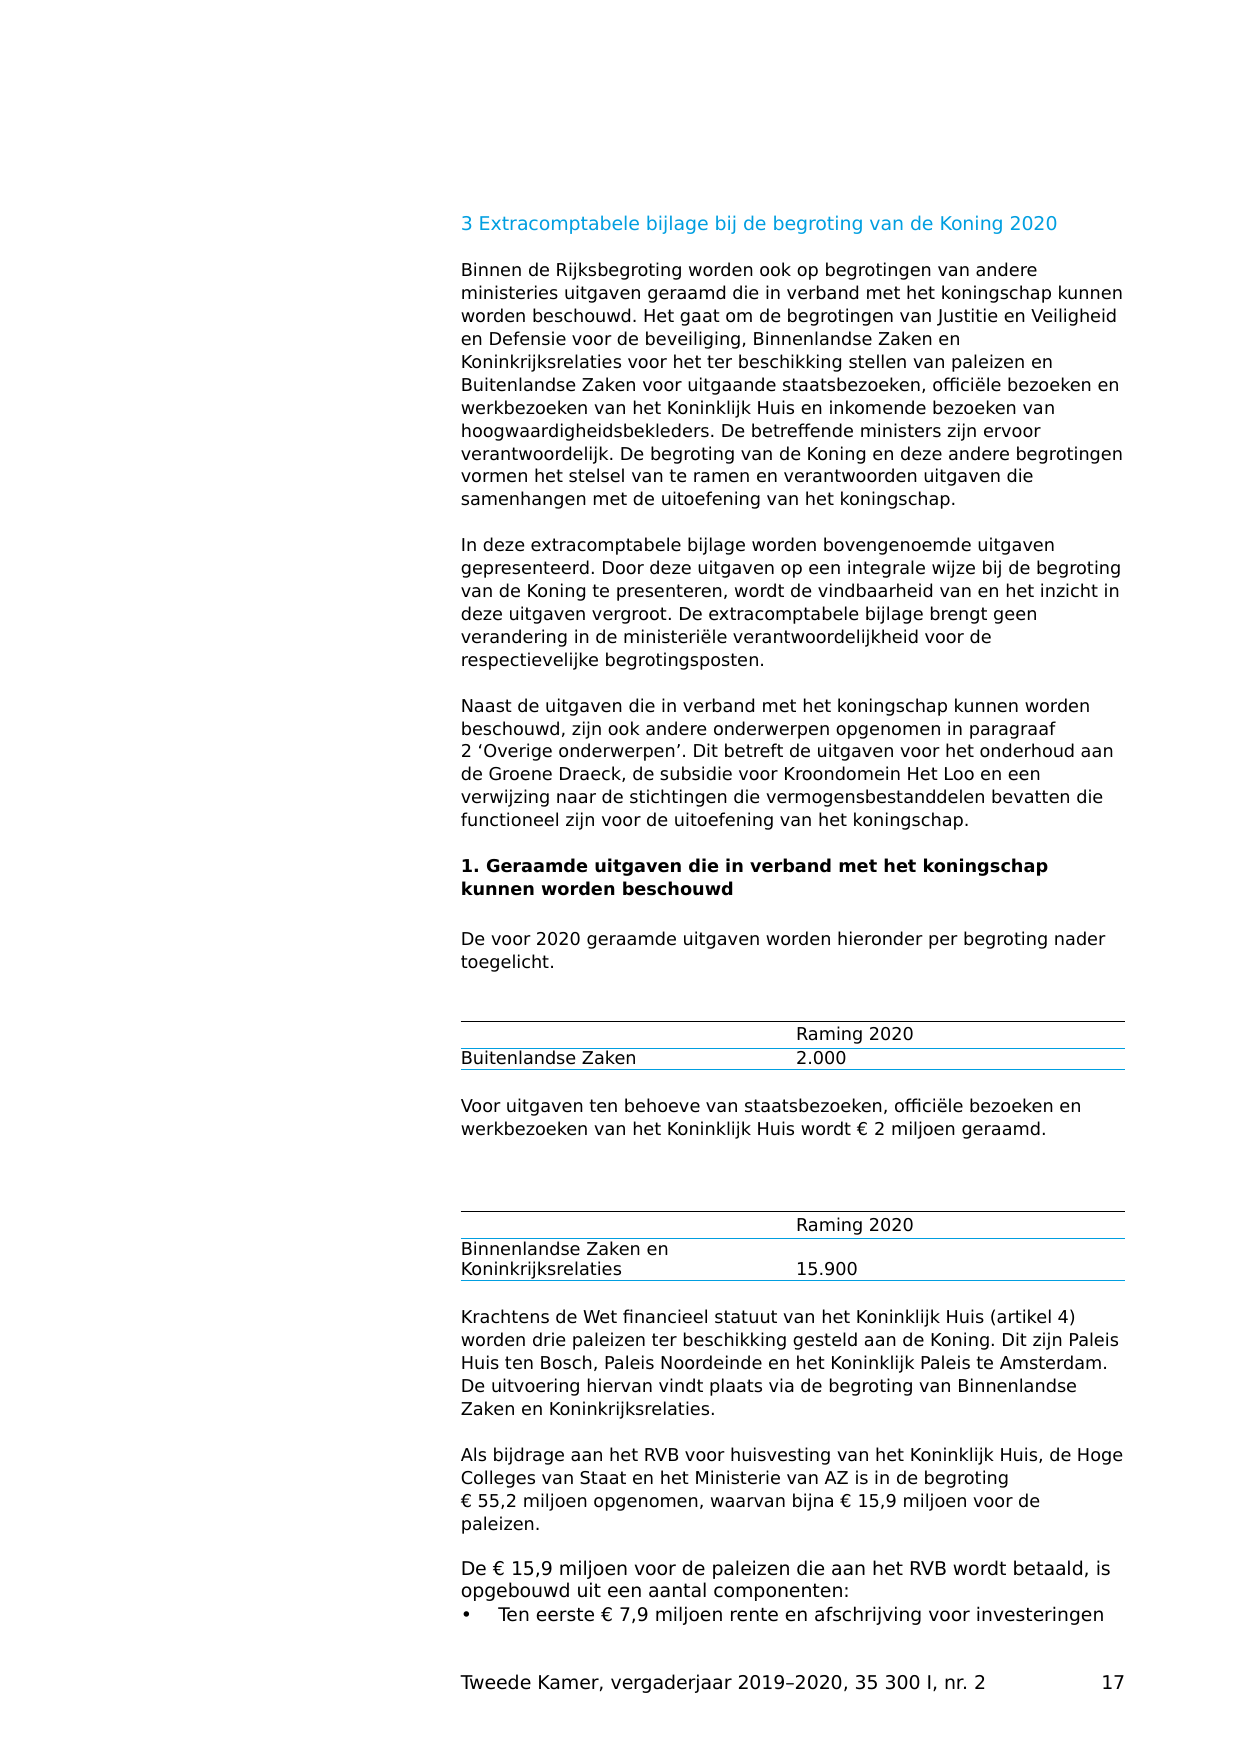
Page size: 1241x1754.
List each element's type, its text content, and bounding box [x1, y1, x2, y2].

list Ten eerste € 7,9 miljoen rente en afschrijving voor investeringen [461, 1601, 1125, 1626]
table_header Binnenlandse Zaken en Koninkrijksrelaties (begroting VII, artikel 9) (bedragen x € 1.000) [461, 1163, 1125, 1211]
table_cell Binnenlandse Zaken en Koninkrijksrelaties [461, 1239, 793, 1280]
text Als bijdrage aan het RVB voor huisvesting van het Koninklijk Huis, de Hoge Colleges van Staat en het Ministerie van AZ is in de begroting € 55,2 miljoen opgenomen, waarvan bijna € 15,9 miljoen voor de paleizen. [461, 1443, 1125, 1534]
text Naast de uitgaven die in verband met het koningschap kunnen worden beschouwd, zijn ook andere onderwerpen opgenomen in paragraaf 2 ‘Overige onderwerpen’. Dit betreft de uitgaven voor het onderhoud aan de Groene Draeck, de subsidie voor Kroondomein Het Loo en een verwijzing naar de stichtingen die vermogensbestanddelen bevatten die functioneel zijn voor de uitoefening van het koningschap. [461, 694, 1125, 831]
text Krachtens de Wet financieel statuut van het Koninklijk Huis (artikel 4) worden drie paleizen ter beschikking gesteld aan de Koning. Dit zijn Paleis Huis ten Bosch, Paleis Noordeinde en het Koninklijk Paleis te Amsterdam. De uitvoering hiervan vindt plaats via de begroting van Binnenlandse Zaken en Koninkrijksrelaties. [461, 1305, 1125, 1420]
text De € 15,9 miljoen voor de paleizen die aan het RVB wordt betaald, is opgebouwd uit een aantal componenten: [461, 1557, 1125, 1601]
text Voor uitgaven ten behoeve van staatsbezoeken, officiële bezoeken en werkbezoeken van het Koninklijk Huis wordt € 2 miljoen geraamd. [461, 1094, 1125, 1140]
text De voor 2020 geraamde uitgaven worden hieronder per begroting nader toegelicht. [461, 927, 1125, 973]
table_cell Raming 2020 [793, 1022, 1125, 1048]
table_header Buitenlandse Zaken (begroting V, artikel 4) (bedragen x € 1.000) [461, 996, 1125, 1021]
table_cell [461, 1212, 793, 1238]
table_cell Buitenlandse Zaken [461, 1049, 793, 1069]
table_cell Raming 2020 [793, 1212, 1125, 1238]
text Binnen de Rijksbegroting worden ook op begrotingen van andere ministeries uitgaven geraamd die in verband met het koningschap kunnen worden beschouwd. Het gaat om de begrotingen van Justitie en Veiligheid en Defensie voor de beveiliging, Binnenlandse Zaken en Koninkrijksrelaties voor het ter beschikking stellen van paleizen en Buitenlandse Zaken voor uitgaande staatsbezoeken, officiële bezoeken en werkbezoeken van het Koninklijk Huis en inkomende bezoeken van hoogwaardigheidsbekleders. De betreffende ministers zijn ervoor verantwoordelijk. De begroting van de Koning en deze andere begrotingen vormen het stelsel van te ramen en verantwoorden uitgaven die samenhangen met de uitoefening van het koningschap. [461, 258, 1125, 510]
text In deze extracomptabele bijlage worden bovengenoemde uitgaven gepresenteerd. Door deze uitgaven op een integrale wijze bij de begroting van de Koning te presenteren, wordt de vindbaarheid van en het inzicht in deze uitgaven vergroot. De extracomptabele bijlage brengt geen verandering in de ministeriële verantwoordelijkheid voor de respectievelijke begrotingsposten. [461, 533, 1125, 671]
table_cell 2.000 [793, 1049, 1125, 1069]
table_cell 15.900 [793, 1239, 1125, 1280]
table_cell [461, 1022, 793, 1048]
text 1. Geraamde uitgaven die in verband met het koningschap kunnen worden beschouwd [461, 854, 1125, 900]
title 3 Extracomptabele bijlage bij de begroting van de Koning 2020 [461, 213, 1125, 235]
